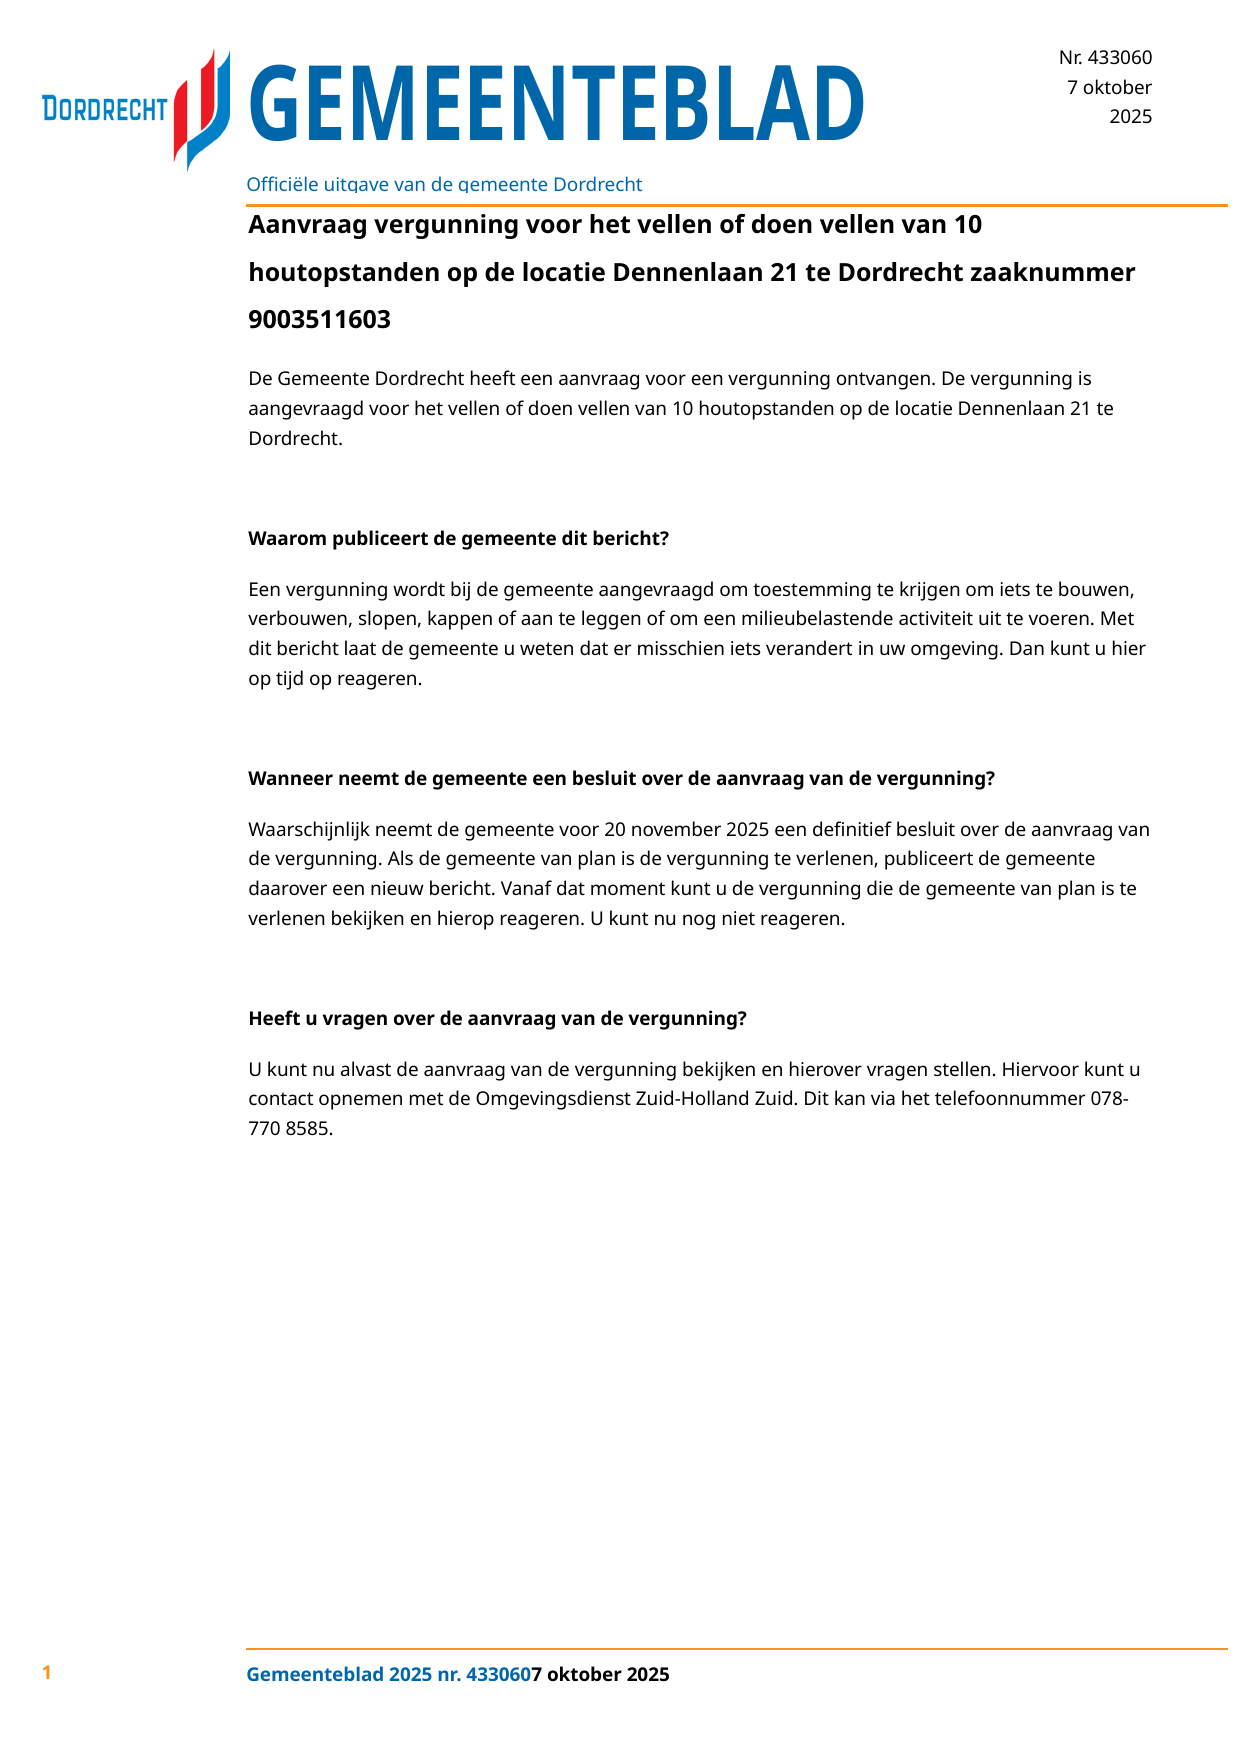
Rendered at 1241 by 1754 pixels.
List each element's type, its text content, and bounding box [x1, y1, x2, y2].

text Een vergunning wordt bij de gemeente aangevraagd om toestemming te krijgen om iets te bouwen, verbouwen, slopen, kappen of aan te leggen of om een milieubelastende activiteit uit te voeren. Met dit bericht laat de gemeente u weten dat er misschien iets verandert in uw omgeving. Dan kunt u hier op tijd op reageren. [248, 576, 1152, 690]
text U kunt nu alvast de aanvraag van de vergunning bekijken en hierover vragen stellen. Hiervoor kunt u contact opnemen met de Omgevingsdienst Zuid-Holland Zuid. Dit kan via het telefoonnummer 078-770 8585. [248, 1056, 1152, 1141]
text Aanvraag vergunning voor het vellen of doen vellen van 10 houtopstanden op de locatie Dennenlaan 21 te Dordrecht zaaknummer 9003511603 [248, 207, 1152, 336]
text Wanneer neemt de gemeente een besluit over de aanvraag van de vergunning? [248, 766, 1152, 791]
text Waarschijnlijk neemt de gemeente voor 20 november 2025 een definitief besluit over de aanvraag van de vergunning. Als de gemeente van plan is de vergunning te verlenen, publiceert de gemeente daarover een nieuw bericht. Vanaf dat moment kunt u de vergunning die de gemeente van plan is te verlenen bekijken en hierop reageren. U kunt nu nog niet reageren. [248, 816, 1152, 930]
text Heeft u vragen over de aanvraag van de vergunning? [248, 1006, 1152, 1031]
text Waarom publiceert de gemeente dit bericht? [248, 526, 1152, 551]
picture [41, 47, 231, 172]
text De Gemeente Dordrecht heeft een aanvraag voor een vergunning ontvangen. De vergunning is aangevraagd voor het vellen of doen vellen van 10 houtopstanden op de locatie Dennenlaan 21 te Dordrecht. [248, 366, 1152, 450]
